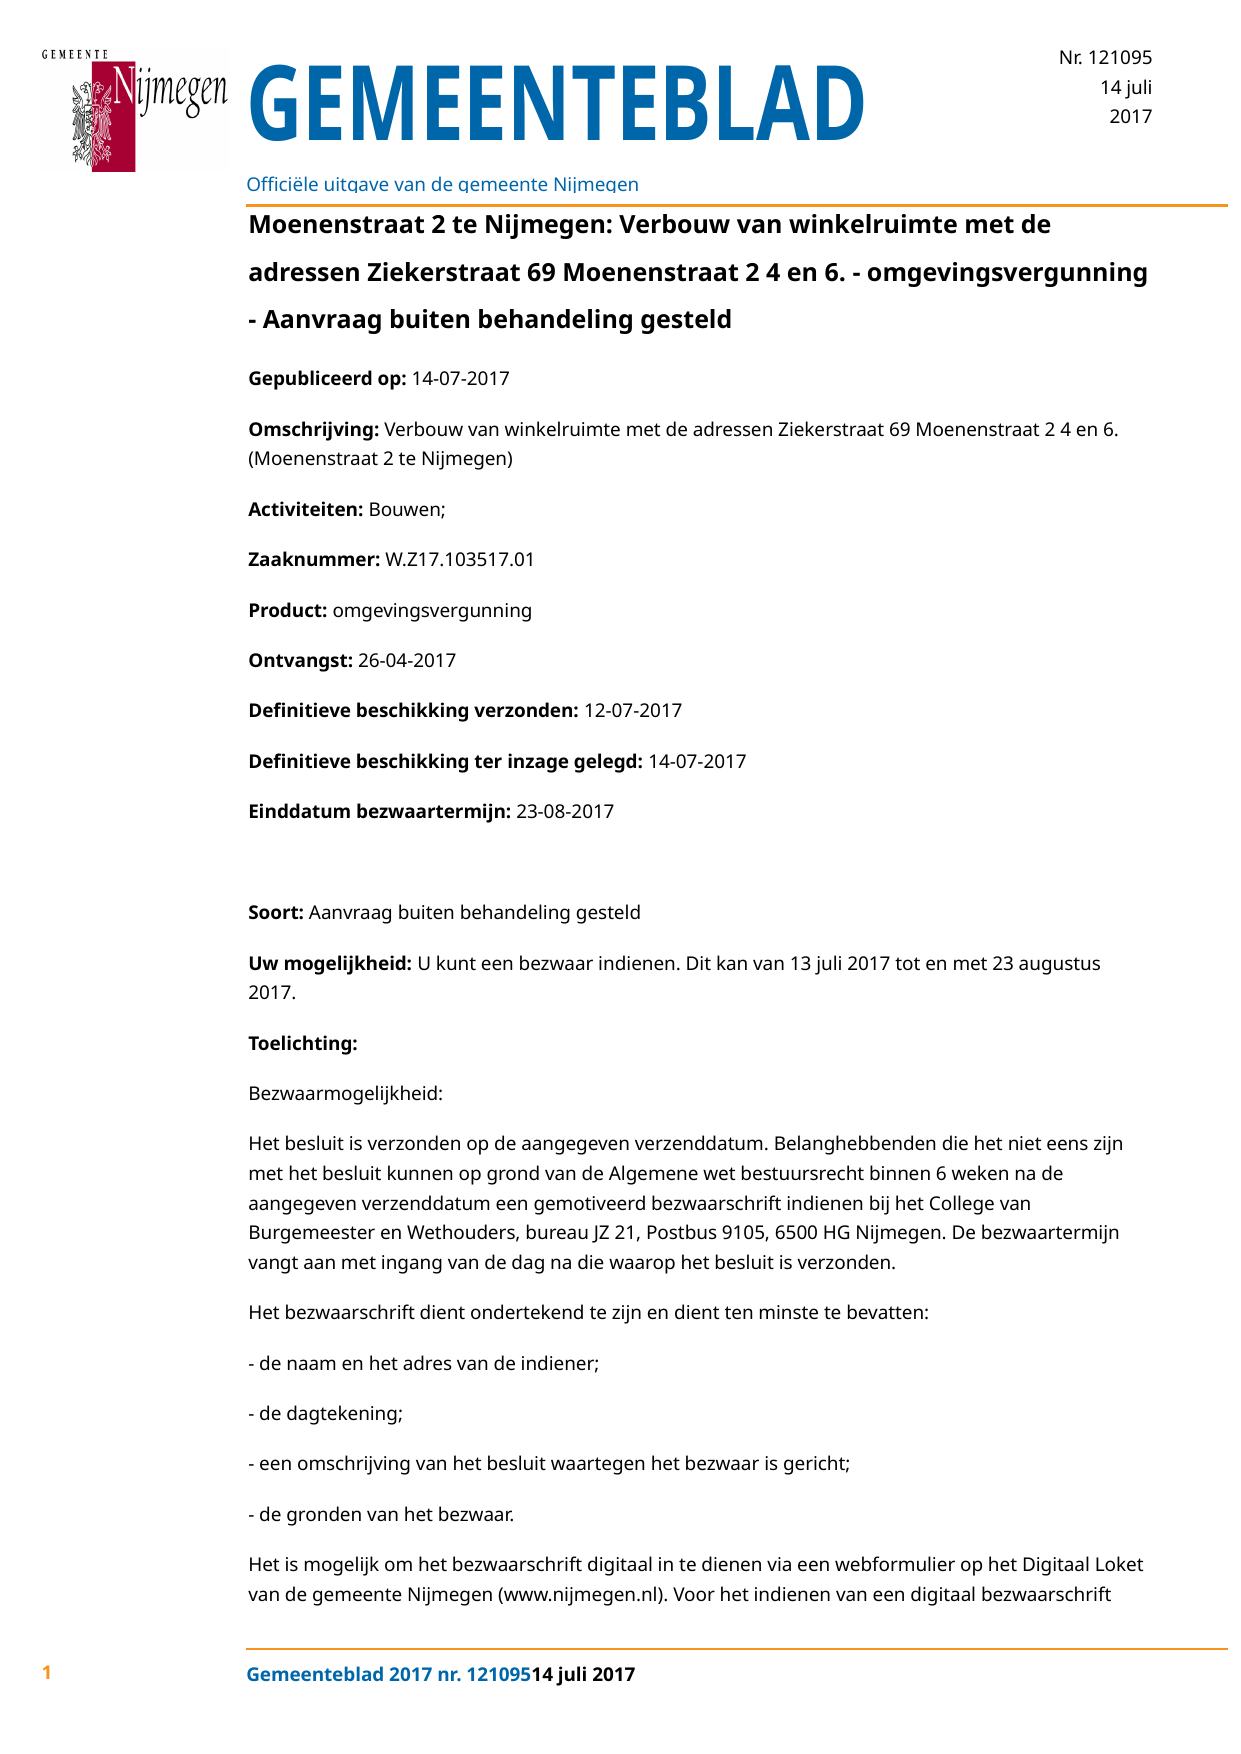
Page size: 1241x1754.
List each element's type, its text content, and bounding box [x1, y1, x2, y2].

text Moenenstraat 2 te Nijmegen: Verbouw van winkelruimte met de adressen Ziekerstraat 69 Moenenstraat 2 4 en 6. - omgevingsvergunning - Aanvraag buiten behandeling gesteld [248, 207, 1152, 336]
text Ontvangst: 26-04-2017 [248, 647, 1152, 673]
text - de dagtekening; [248, 1400, 1152, 1426]
text Omschrijving: Verbouw van winkelruimte met de adressen Ziekerstraat 69 Moenenstraat 2 4 en 6. (Moenenstraat 2 te Nijmegen) [248, 416, 1152, 471]
text Het bezwaarschrift dient ondertekend te zijn en dient ten minste te bevatten: [248, 1299, 1152, 1325]
text Zaaknummer: W.Z17.103517.01 [248, 546, 1152, 572]
text Bezwaarmogelijkheid: [248, 1080, 1152, 1106]
text Soort: Aanvraag buiten behandeling gesteld [248, 899, 1152, 925]
text Het besluit is verzonden op de aangegeven verzenddatum. Belanghebbenden die het niet eens zijn met het besluit kunnen op grond van de Algemene wet bestuursrecht binnen 6 weken na de aangegeven verzenddatum een gemotiveerd bezwaarschrift indienen bij het College van Burgemeester en Wethouders, bureau JZ 21, Postbus 9105, 6500 HG Nijmegen. De bezwaartermijn vangt aan met ingang van de dag na die waarop het besluit is verzonden. [248, 1131, 1152, 1274]
text - de naam en het adres van de indiener; [248, 1350, 1152, 1375]
text - de gronden van het bezwaar. [248, 1501, 1152, 1527]
text Het is mogelijk om het bezwaarschrift digitaal in te dienen via een webformulier op het Digitaal Loket van de gemeente Nijmegen (www.nijmegen.nl). Voor het indienen van een digitaal bezwaarschrift [248, 1551, 1152, 1607]
text Toelichting: [248, 1030, 1152, 1055]
text Definitieve beschikking ter inzage gelegd: 14-07-2017 [248, 748, 1152, 774]
text Gepubliceerd op: 14-07-2017 [248, 366, 1152, 391]
text Activiteiten: Bouwen; [248, 496, 1152, 522]
text Product: omgevingsvergunning [248, 597, 1152, 622]
text Definitieve beschikking verzonden: 12-07-2017 [248, 698, 1152, 723]
text Uw mogelijkheid: U kunt een bezwaar indienen. Dit kan van 13 juli 2017 tot en met 23 augustus 2017. [248, 950, 1152, 1005]
picture [41, 47, 231, 172]
text Einddatum bezwaartermijn: 23-08-2017 [248, 798, 1152, 824]
text - een omschrijving van het besluit waartegen het bezwaar is gericht; [248, 1451, 1152, 1476]
